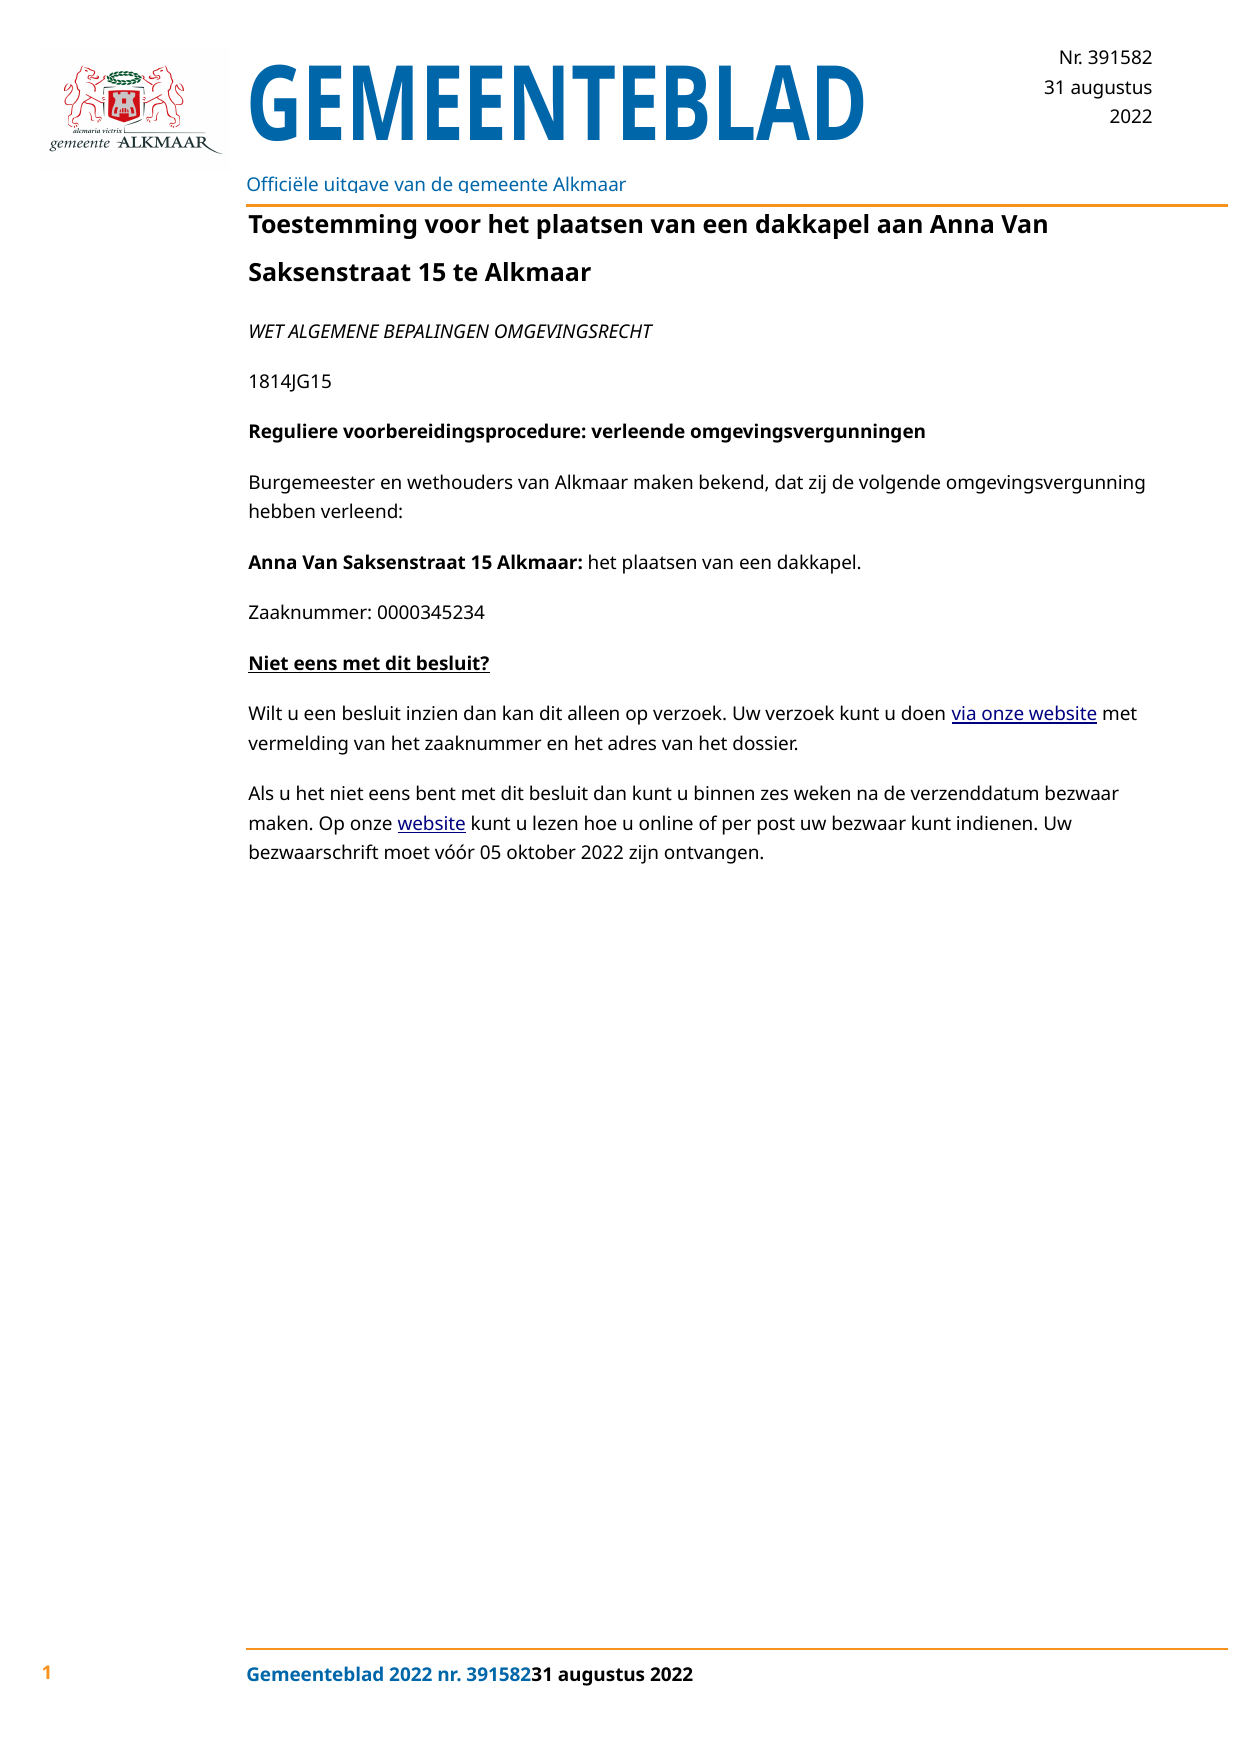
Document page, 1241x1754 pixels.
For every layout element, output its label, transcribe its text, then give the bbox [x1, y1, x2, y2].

text Toestemming voor het plaatsen van een dakkapel aan Anna Van Saksenstraat 15 te Alkmaar [248, 207, 1152, 288]
text Burgemeester en wethouders van Alkmaar maken bekend, dat zij de volgende omgevingsvergunning hebben verleend: [248, 469, 1152, 524]
text Als u het niet eens bent met dit besluit dan kunt u binnen zes weken na de verzenddatum bezwaar maken. Op onze website kunt u lezen hoe u online of per post uw bezwaar kunt indienen. Uw bezwaarschrift moet vóór 05 oktober 2022 zijn ontvangen. [248, 780, 1152, 865]
text Anna Van Saksenstraat 15 Alkmaar: het plaatsen van een dakkapel. [248, 549, 1152, 575]
text Reguliere voorbereidingsprocedure: verleende omgevingsvergunningen [248, 419, 1152, 444]
text Wilt u een besluit inzien dan kan dit alleen op verzoek. Uw verzoek kunt u doen via onze website met vermelding van het zaaknummer en het adres van het dossier. [248, 700, 1152, 756]
picture [41, 47, 231, 172]
text Niet eens met dit besluit? [248, 650, 1152, 676]
text WET ALGEMENE BEPALINGEN OMGEVINGSRECHT [248, 318, 1152, 344]
text 1814JG15 [248, 368, 1152, 394]
text Zaaknummer: 0000345234 [248, 599, 1152, 625]
